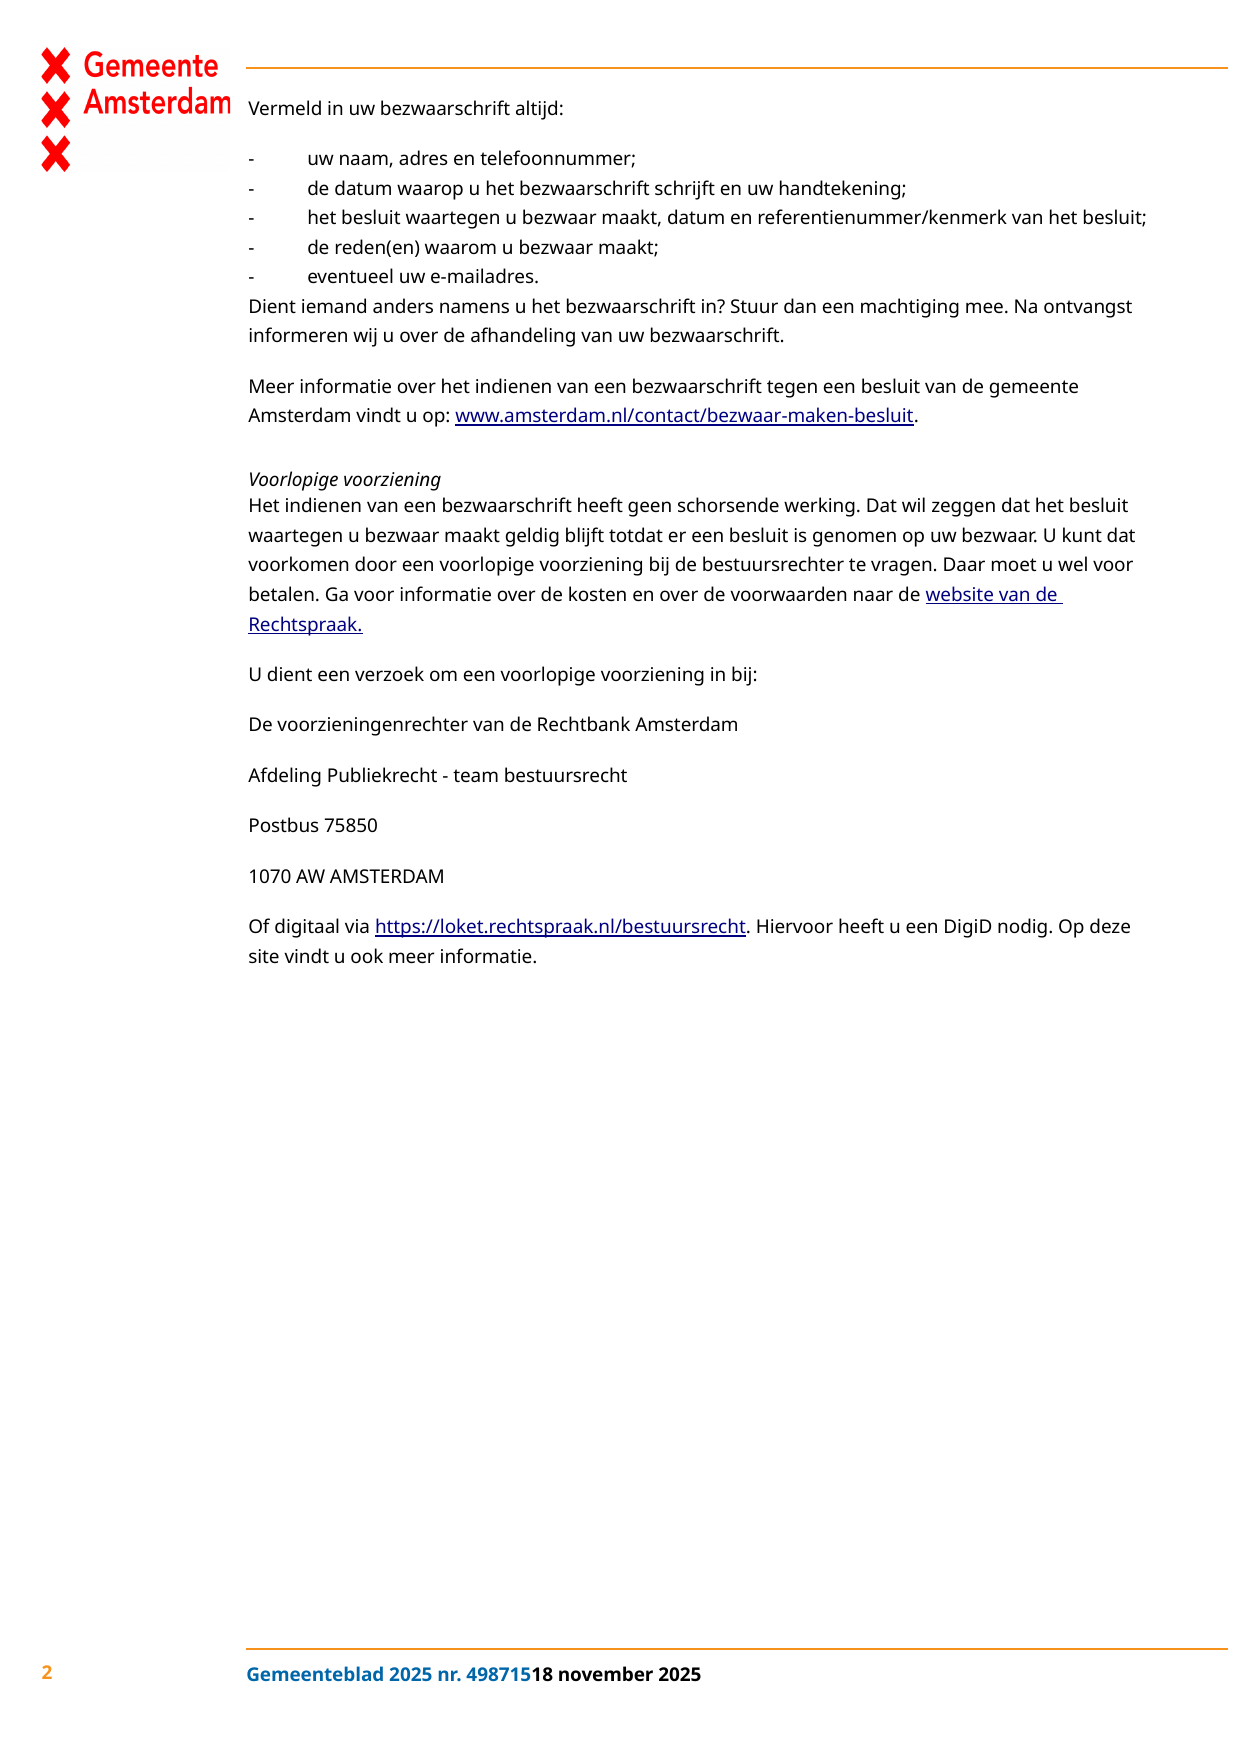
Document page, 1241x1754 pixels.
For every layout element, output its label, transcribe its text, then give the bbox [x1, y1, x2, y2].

text Postbus 75850 [248, 812, 1152, 838]
text Vermeld in uw bezwaarschrift altijd: [248, 95, 1152, 121]
text Of digitaal via https://loket.rechtspraak.nl/bestuursrecht. Hiervoor heeft u een DigiD nodig. Op deze site vindt u ook meer informatie. [248, 913, 1152, 968]
text Het indienen van een bezwaarschrift heeft geen schorsende werking. Dat wil zeggen dat het besluit waartegen u bezwaar maakt geldig blijft totdat er een besluit is genomen op uw bezwaar. U kunt dat voorkomen door een voorlopige voorziening bij de bestuursrechter te vragen. Daar moet u wel voor betalen. Ga voor informatie over de kosten en over de voorwaarden naar de website van de Rechtspraak. [248, 492, 1152, 636]
text Meer informatie over het indienen van een bezwaarschrift tegen een besluit van de gemeente Amsterdam vindt u op: www.amsterdam.nl/contact/bezwaar-maken-besluit. [248, 373, 1152, 428]
text Voorlopige voorziening [248, 467, 1152, 492]
list de datum waarop u het bezwaarschrift schrijft en uw handtekening; [248, 175, 1152, 201]
list de reden(en) waarom u bezwaar maakt; [248, 234, 1152, 260]
text Afdeling Publiekrecht - team bestuursrecht [248, 762, 1152, 788]
list uw naam, adres en telefoonnummer; [248, 145, 1152, 171]
text Dient iemand anders namens u het bezwaarschrift in? Stuur dan een machtiging mee. Na ontvangst informeren wij u over de afhandeling van uw bezwaarschrift. [248, 293, 1152, 348]
text U dient een verzoek om een voorlopige voorziening in bij: [248, 661, 1152, 687]
picture [41, 47, 231, 172]
list het besluit waartegen u bezwaar maakt, datum en referentienummer/kenmerk van het besluit; [248, 204, 1152, 230]
text De voorzieningenrechter van de Rechtbank Amsterdam [248, 712, 1152, 737]
text 1070 AW AMSTERDAM [248, 863, 1152, 888]
list eventueel uw e-mailadres. [248, 263, 1152, 289]
